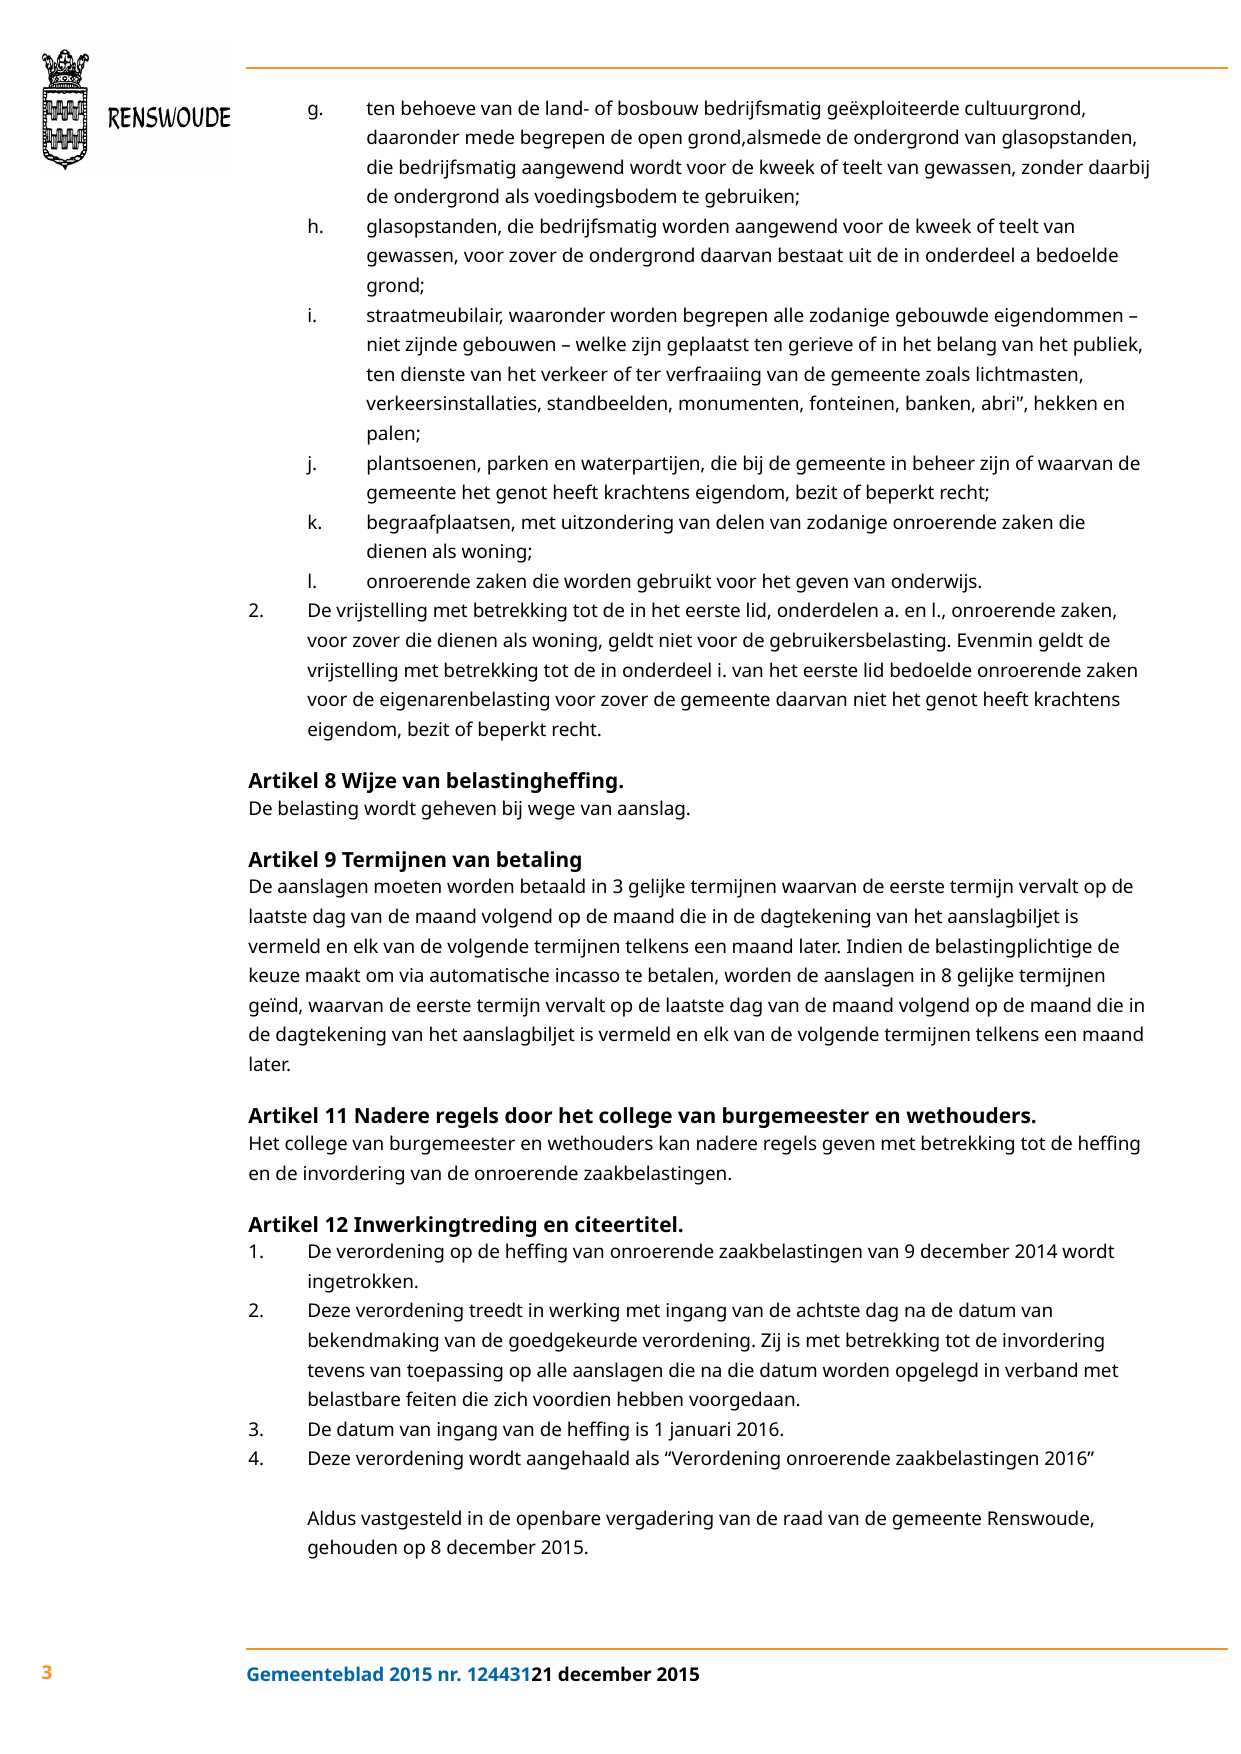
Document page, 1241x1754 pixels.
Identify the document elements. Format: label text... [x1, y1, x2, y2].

list begraafplaatsen, met uitzondering van delen van zodanige onroerende zaken die dienen als woning; [307, 509, 1152, 564]
list De datum van ingang van de heffing is 1 januari 2016. [248, 1416, 1152, 1442]
text Artikel 12 Inwerkingtreding en citeertitel. [248, 1210, 1152, 1238]
picture [41, 47, 231, 172]
list De verordening op de heffing van onroerende zaakbelastingen van 9 december 2014 wordt ingetrokken. [248, 1238, 1152, 1294]
text Artikel 8 Wijze van belastingheffing. [248, 766, 1152, 795]
list plantsoenen, parken en waterpartijen, die bij de gemeente in beheer zijn of waarvan de gemeente het genot heeft krachtens eigendom, bezit of beperkt recht; [307, 450, 1152, 505]
list Deze verordening treedt in werking met ingang van de achtste dag na de datum van bekendmaking van de goedgekeurde verordening. Zij is met betrekking tot de invordering tevens van toepassing op alle aanslagen die na die datum worden opgelegd in verband met belastbare feiten die zich voordien hebben voorgedaan. [248, 1298, 1152, 1412]
list Deze verordening wordt aangehaald als “Verordening onroerende zaakbelastingen 2016” [248, 1446, 1152, 1471]
list straatmeubilair, waaronder worden begrepen alle zodanige gebouwde eigendommen – niet zijnde gebouwen – welke zijn geplaatst ten gerieve of in het belang van het publiek, ten dienste van het verkeer of ter verfraaiing van de gemeente zoals lichtmasten, verkeersinstallaties, standbeelden, monumenten, fonteinen, banken, abri'’, hekken en palen; [307, 302, 1152, 446]
list De vrijstelling met betrekking tot de in het eerste lid, onderdelen a. en l., onroerende zaken, voor zover die dienen als woning, geldt niet voor de gebruikersbelasting. Evenmin geldt de vrijstelling met betrekking tot de in onderdeel i. van het eerste lid bedoelde onroerende zaken voor de eigenarenbelasting voor zover de gemeente daarvan niet het genot heeft krachtens eigendom, bezit of beperkt recht. [248, 598, 1152, 742]
text De aanslagen moeten worden betaald in 3 gelijke termijnen waarvan de eerste termijn vervalt op de laatste dag van de maand volgend op de maand die in de dagtekening van het aanslagbiljet is vermeld en elk van de volgende termijnen telkens een maand later. Indien de belastingplichtige de keuze maakt om via automatische incasso te betalen, worden de aanslagen in 8 gelijke termijnen geïnd, waarvan de eerste termijn vervalt op de laatste dag van de maand volgend op de maand die in de dagtekening van het aanslagbiljet is vermeld en elk van de volgende termijnen telkens een maand later. [248, 874, 1152, 1077]
text Het college van burgemeester en wethouders kan nadere regels geven met betrekking tot de heffing en de invordering van de onroerende zaakbelastingen. [248, 1130, 1152, 1185]
list Aldus vastgesteld in de openbare vergadering van de raad van de gemeente Renswoude, gehouden op 8 december 2015. [248, 1505, 1152, 1560]
list ten behoeve van de land- of bosbouw bedrijfsmatig geëxploiteerde cultuurgrond, daaronder mede begrepen de open grond,alsmede de ondergrond van glasopstanden, die bedrijfsmatig aangewend wordt voor de kweek of teelt van gewassen, zonder daarbij de ondergrond als voedingsbodem te gebruiken; [307, 95, 1152, 209]
text Artikel 9 Termijnen van betaling [248, 845, 1152, 874]
list onroerende zaken die worden gebruikt voor het geven van onderwijs. [307, 568, 1152, 594]
list glasopstanden, die bedrijfsmatig worden aangewend voor de kweek of teelt van gewassen, voor zover de ondergrond daarvan bestaat uit de in onderdeel a bedoelde grond; [307, 213, 1152, 298]
text Artikel 11 Nadere regels door het college van burgemeester en wethouders. [248, 1102, 1152, 1130]
text De belasting wordt geheven bij wege van aanslag. [248, 795, 1152, 821]
